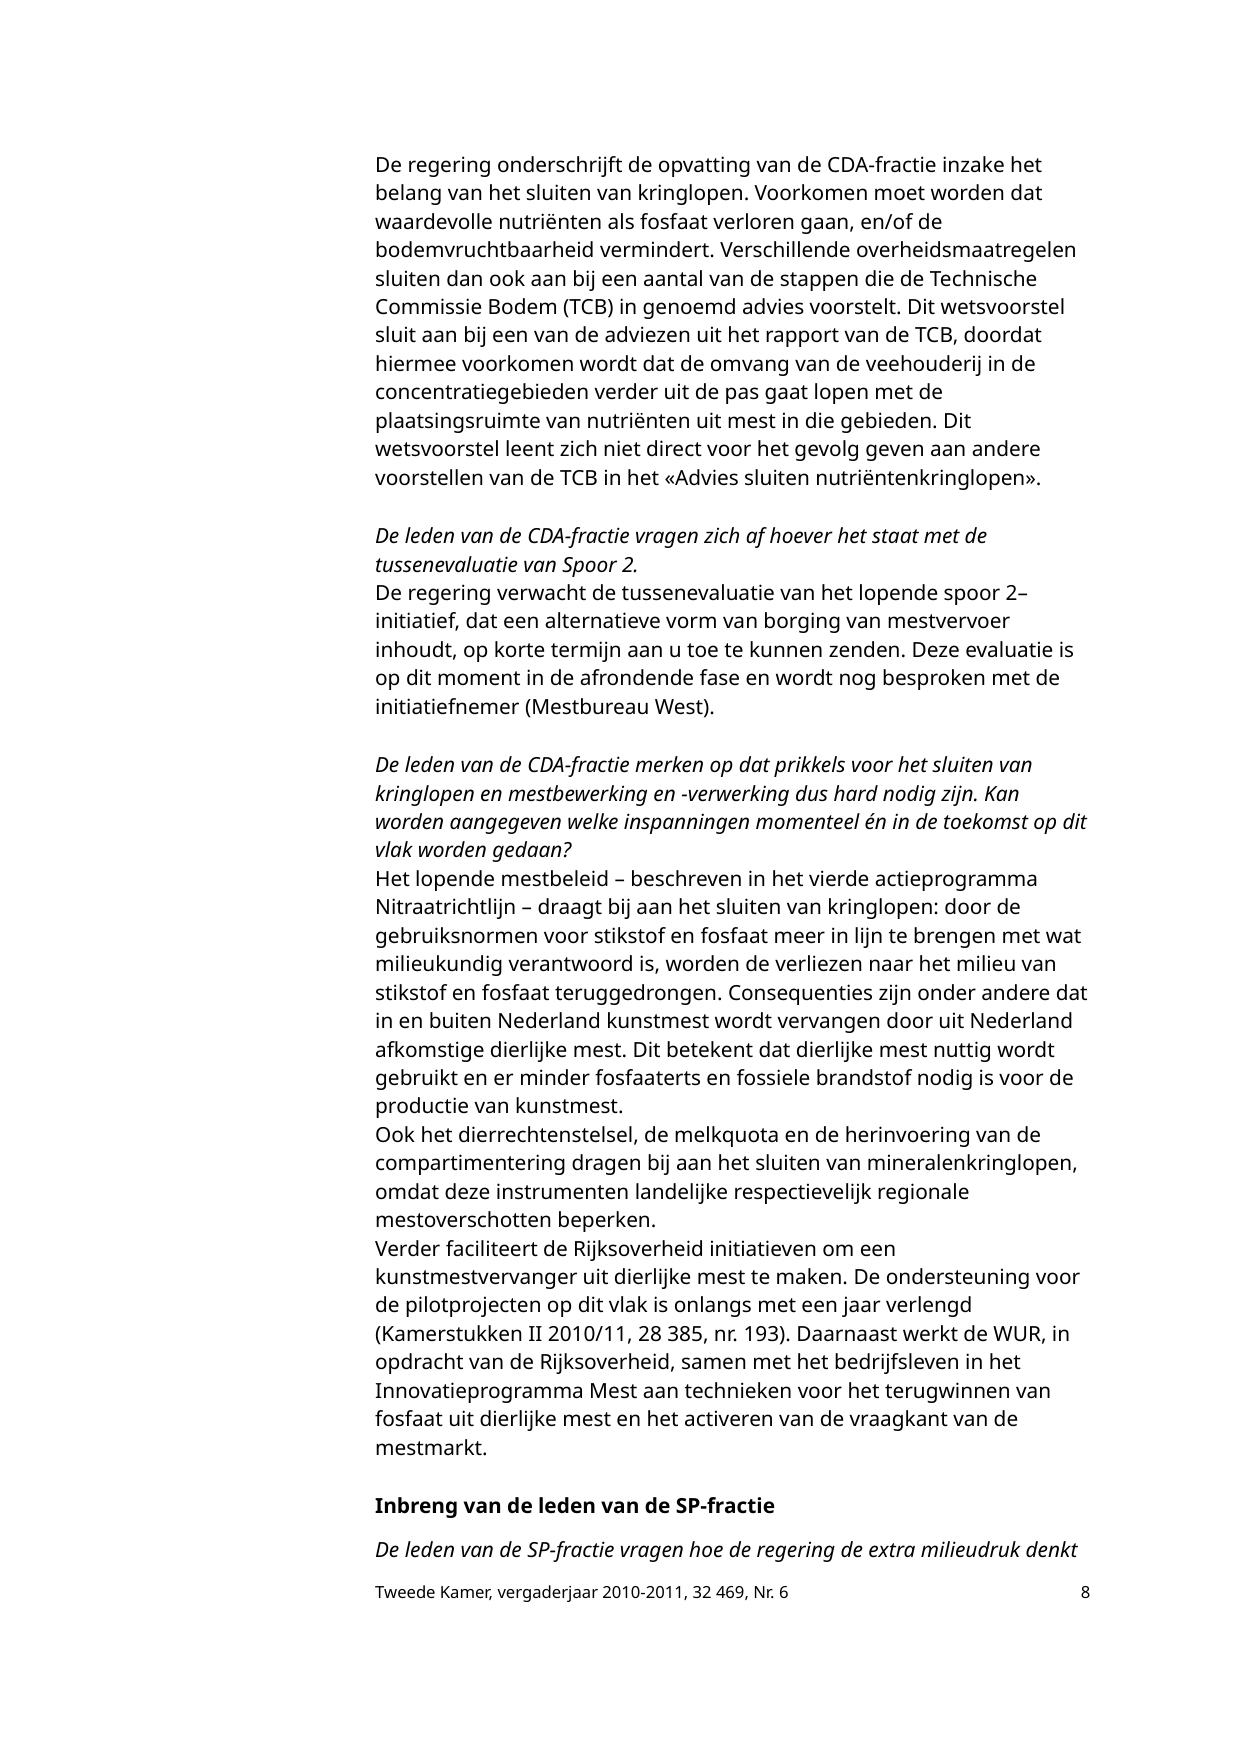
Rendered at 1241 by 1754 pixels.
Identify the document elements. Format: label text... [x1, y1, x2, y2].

text De leden van de CDA-fractie vragen zich af hoever het staat met de tussenevaluatie van Spoor 2. [375, 521, 1090, 578]
text Verder faciliteert de Rijksoverheid initiatieven om een kunstmestvervanger uit dierlijke mest te maken. De ondersteuning voor de pilotprojecten op dit vlak is onlangs met een jaar verlengd (Kamerstukken II 2010/11, 28 385, nr. 193). Daarnaast werkt de WUR, in opdracht van de Rijksoverheid, samen met het bedrijfsleven in het Innovatieprogramma Mest aan technieken voor het terugwinnen van fosfaat uit dierlijke mest en het activeren van de vraagkant van de mestmarkt. [375, 1234, 1090, 1461]
text De regering verwacht de tussenevaluatie van het lopende spoor 2–initiatief, dat een alternatieve vorm van borging van mestvervoer inhoudt, op korte termijn aan u toe te kunnen zenden. Deze evaluatie is op dit moment in de afrondende fase en wordt nog besproken met de initiatiefnemer (Mestbureau West). [375, 578, 1090, 720]
text De leden van de CDA-fractie merken op dat prikkels voor het sluiten van kringlopen en mestbewerking en -verwerking dus hard nodig zijn. Kan worden aangegeven welke inspanningen momenteel én in de toekomst op dit vlak worden gedaan? [375, 750, 1090, 864]
text Inbreng van de leden van de SP-fractie [375, 1491, 1090, 1520]
text De regering onderschrijft de opvatting van de CDA-fractie inzake het belang van het sluiten van kringlopen. Voorkomen moet worden dat waardevolle nutriënten als fosfaat verloren gaan, en/of de bodemvruchtbaarheid vermindert. Verschillende overheidsmaatregelen sluiten dan ook aan bij een aantal van de stappen die de Technische Commissie Bodem (TCB) in genoemd advies voorstelt. Dit wetsvoorstel sluit aan bij een van de adviezen uit het rapport van de TCB, doordat hiermee voorkomen wordt dat de omvang van de veehouderij in de concentratiegebieden verder uit de pas gaat lopen met de plaatsingsruimte van nutriënten uit mest in die gebieden. Dit wetsvoorstel leent zich niet direct voor het gevolg geven aan andere voorstellen van de TCB in het «Advies sluiten nutriëntenkringlopen». [375, 150, 1090, 491]
text Ook het dierrechtenstelsel, de melkquota en de herinvoering van de compartimentering dragen bij aan het sluiten van mineralenkringlopen, omdat deze instrumenten landelijke respectievelijk regionale mestoverschotten beperken. [375, 1120, 1090, 1234]
text Het lopende mestbeleid – beschreven in het vierde actieprogramma Nitraatrichtlijn – draagt bij aan het sluiten van kringlopen: door de gebruiksnormen voor stikstof en fosfaat meer in lijn te brengen met wat milieukundig verantwoord is, worden de verliezen naar het milieu van stikstof en fosfaat teruggedrongen. Consequenties zijn onder andere dat in en buiten Nederland kunstmest wordt vervangen door uit Nederland afkomstige dierlijke mest. Dit betekent dat dierlijke mest nuttig wordt gebruikt en er minder fosfaaterts en fossiele brandstof nodig is voor de productie van kunstmest. [375, 864, 1090, 1120]
text De leden van de SP-fractie vragen hoe de regering de extra milieudruk denkt [375, 1535, 1090, 1563]
